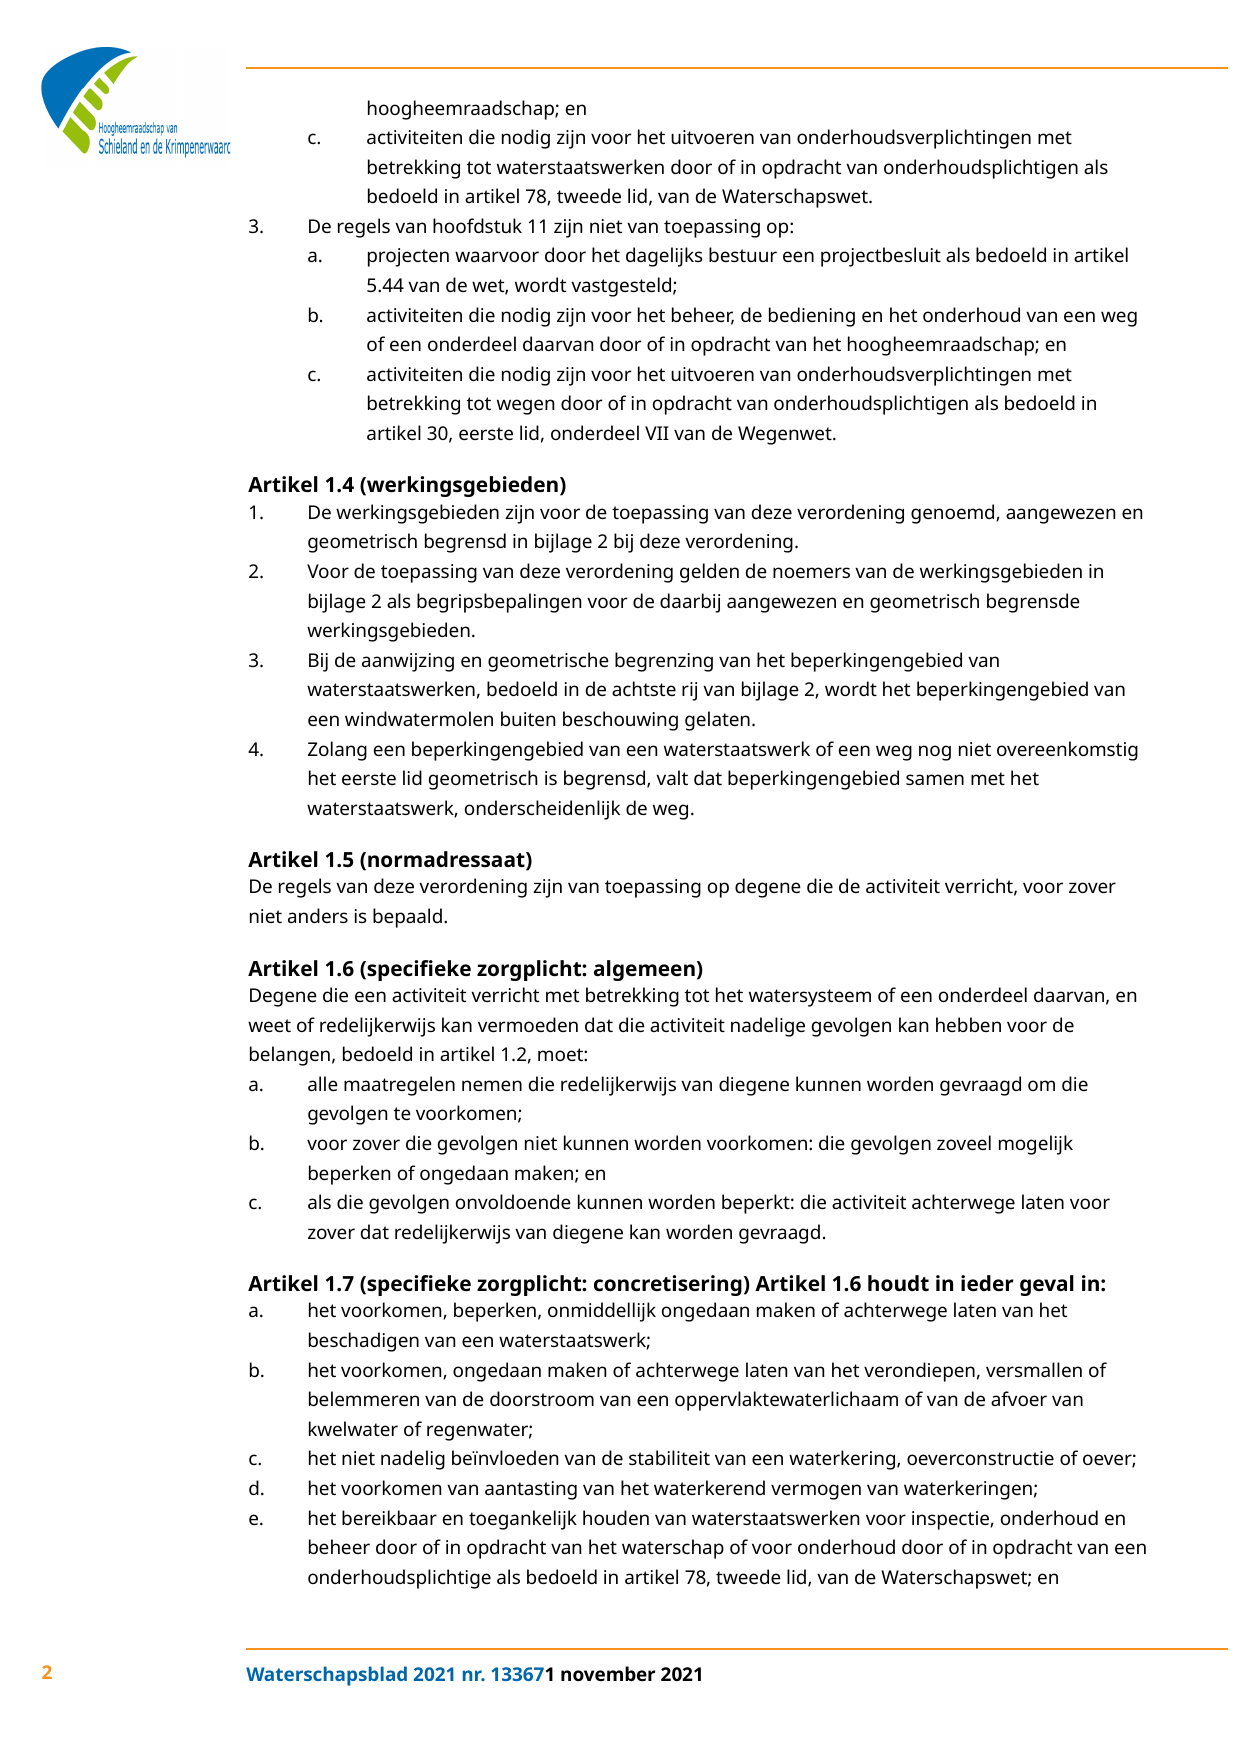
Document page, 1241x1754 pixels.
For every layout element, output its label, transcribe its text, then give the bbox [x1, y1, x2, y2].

list projecten waarvoor door het dagelijks bestuur een projectbesluit als bedoeld in artikel 5.44 van de wet, wordt vastgesteld; [307, 243, 1152, 298]
list Zolang een beperkingengebied van een waterstaatswerk of een weg nog niet overeenkomstig het eerste lid geometrisch is begrensd, valt dat beperkingengebied samen met het waterstaatswerk, onderscheidenlijk de weg. [248, 736, 1152, 821]
list het voorkomen, ongedaan maken of achterwege laten van het verondiepen, versmallen of belemmeren van de doorstroom van een oppervlaktewaterlichaam of van de afvoer van kwelwater of regenwater; [248, 1357, 1152, 1442]
list het voorkomen van aantasting van het waterkerend vermogen van waterkeringen; [248, 1475, 1152, 1501]
text Artikel 1.6 (specifieke zorgplicht: algemeen) [248, 954, 1152, 982]
text De regels van deze verordening zijn van toepassing op degene die de activiteit verricht, voor zover niet anders is bepaald. [248, 874, 1152, 929]
list activiteiten die nodig zijn voor het uitvoeren van onderhoudsverplichtingen met betrekking tot wegen door of in opdracht van onderhoudsplichtigen als bedoeld in artikel 30, eerste lid, onderdeel VII van de Wegenwet. [307, 361, 1152, 446]
list Voor de toepassing van deze verordening gelden de noemers van de werkingsgebieden in bijlage 2 als begripsbepalingen voor de daarbij aangewezen en geometrisch begrensde werkingsgebieden. [248, 558, 1152, 643]
list Bij de aanwijzing en geometrische begrenzing van het beperkingengebied van waterstaatswerken, bedoeld in de achtste rij van bijlage 2, wordt het beperkingengebied van een windwatermolen buiten beschouwing gelaten. [248, 647, 1152, 732]
list De werkingsgebieden zijn voor de toepassing van deze verordening genoemd, aangewezen en geometrisch begrensd in bijlage 2 bij deze verordening. [248, 499, 1152, 554]
list het voorkomen, beperken, onmiddellijk ongedaan maken of achterwege laten van het beschadigen van een waterstaatswerk; [248, 1298, 1152, 1353]
list hoogheemraadschap; en [307, 95, 1152, 121]
text Artikel 1.4 (werkingsgebieden) [248, 471, 1152, 499]
list voor zover die gevolgen niet kunnen worden voorkomen: die gevolgen zoveel mogelijk beperken of ongedaan maken; en [248, 1130, 1152, 1185]
text Artikel 1.5 (normadressaat) [248, 845, 1152, 874]
list De regels van hoofdstuk 11 zijn niet van toepassing op: [248, 213, 1152, 239]
list als die gevolgen onvoldoende kunnen worden beperkt: die activiteit achterwege laten voor zover dat redelijkerwijs van diegene kan worden gevraagd. [248, 1189, 1152, 1244]
list activiteiten die nodig zijn voor het beheer, de bediening en het onderhoud van een weg of een onderdeel daarvan door of in opdracht van het hoogheemraadschap; en [307, 302, 1152, 357]
list het bereikbaar en toegankelijk houden van waterstaatswerken voor inspectie, onderhoud en beheer door of in opdracht van het waterschap of voor onderhoud door of in opdracht van een onderhoudsplichtige als bedoeld in artikel 78, tweede lid, van de Waterschapswet; en [248, 1505, 1152, 1590]
list alle maatregelen nemen die redelijkerwijs van diegene kunnen worden gevraagd om die gevolgen te voorkomen; [248, 1071, 1152, 1126]
text Degene die een activiteit verricht met betrekking tot het watersysteem of een onderdeel daarvan, en weet of redelijkerwijs kan vermoeden dat die activiteit nadelige gevolgen kan hebben voor de belangen, bedoeld in artikel 1.2, moet: [248, 982, 1152, 1067]
list het niet nadelig beïnvloeden van de stabiliteit van een waterkering, oeverconstructie of oever; [248, 1446, 1152, 1471]
text Artikel 1.7 (specifieke zorgplicht: concretisering) Artikel 1.6 houdt in ieder geval in: [248, 1269, 1152, 1298]
list activiteiten die nodig zijn voor het uitvoeren van onderhoudsverplichtingen met betrekking tot waterstaatswerken door of in opdracht van onderhoudsplichtigen als bedoeld in artikel 78, tweede lid, van de Waterschapswet. [307, 124, 1152, 209]
picture [41, 47, 231, 172]
